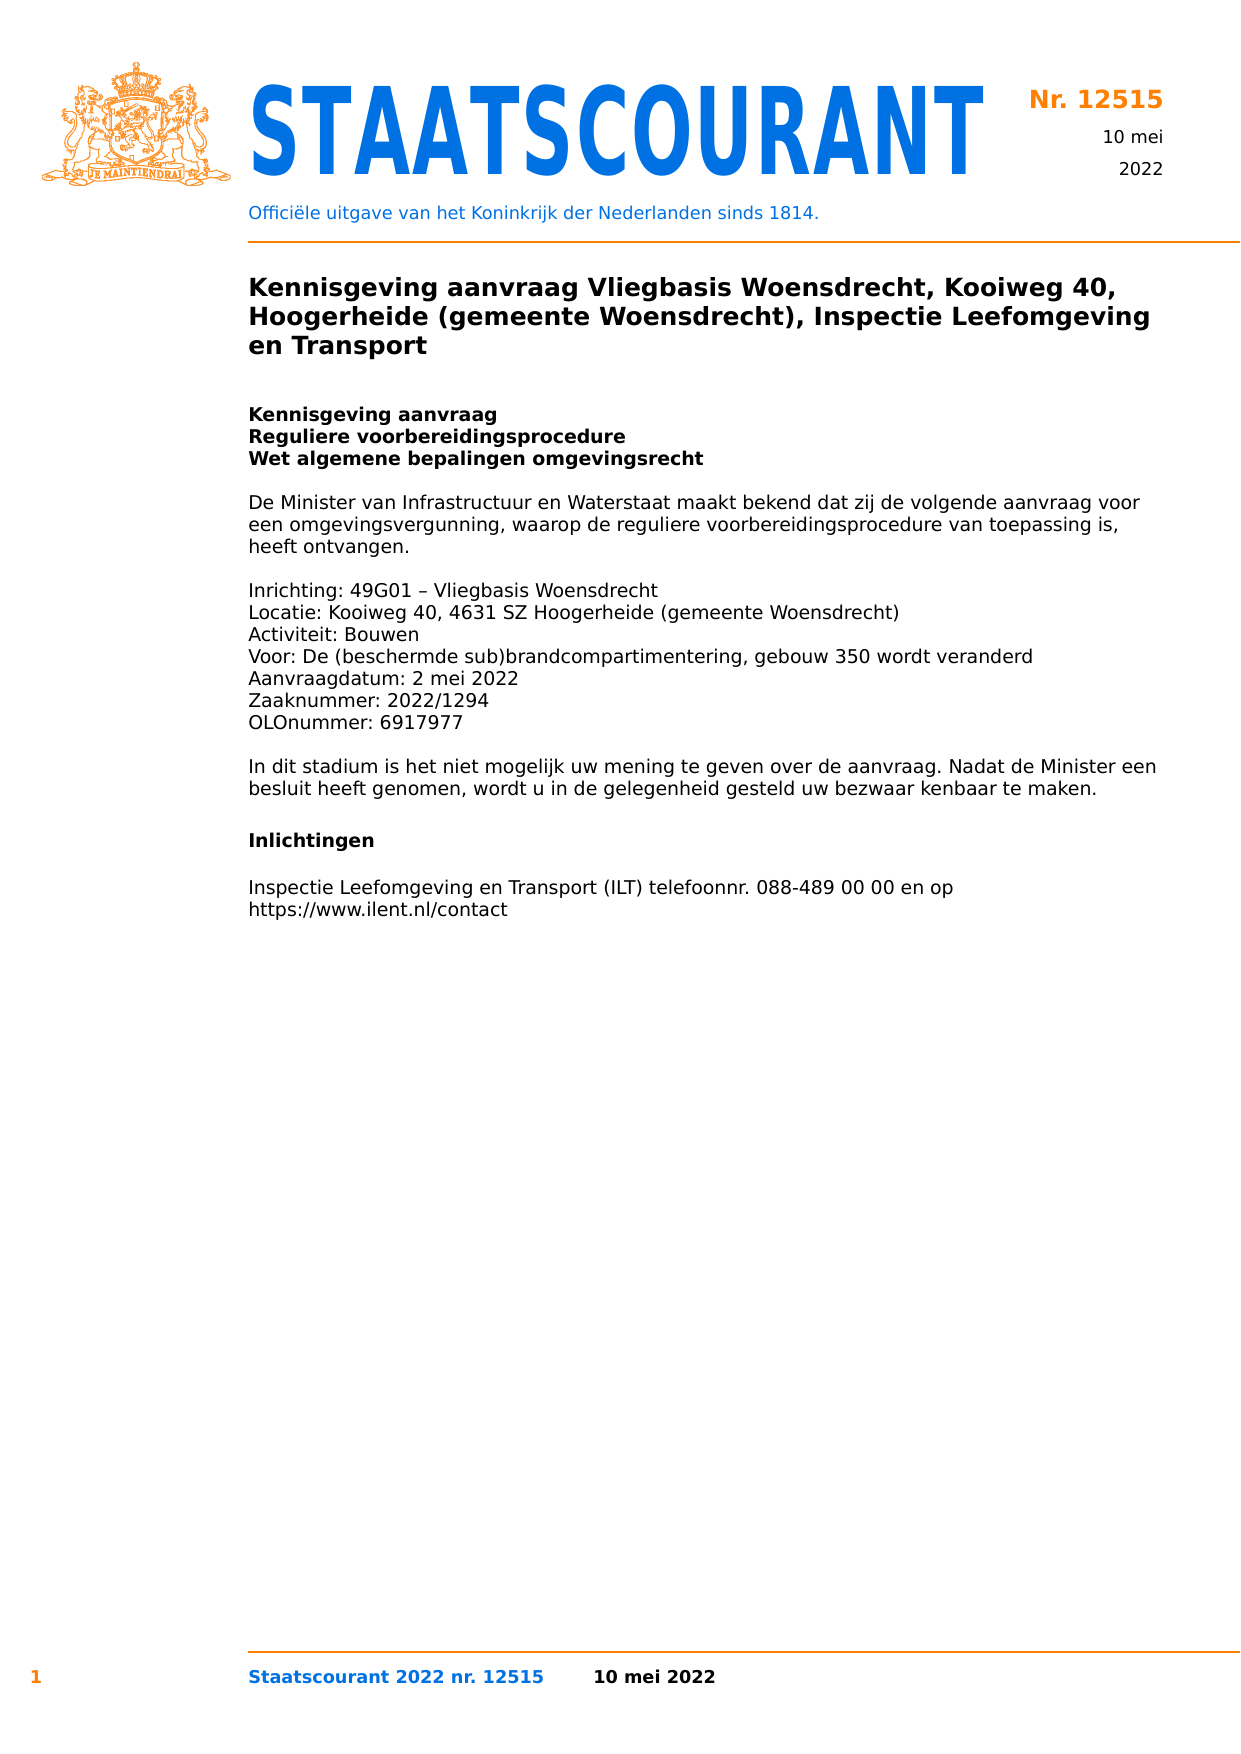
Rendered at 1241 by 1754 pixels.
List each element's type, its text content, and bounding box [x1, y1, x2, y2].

table_header STAATSCOURANT [248, 62, 998, 203]
table_cell Officiële uitgave van het Koninkrijk der Nederlanden sinds 1814. [248, 203, 1240, 241]
table_header Nr. 12515 [998, 62, 1240, 121]
subtitle Kennisgeving aanvraag Vliegbasis Woensdrecht, Kooiweg 40, Hoogerheide (gemeente Woensdrecht), Inspectie Leefomgeving en Transport [248, 273, 1163, 361]
text Activiteit: Bouwen [248, 624, 1163, 646]
text Reguliere voorbereidingsprocedure [248, 426, 1163, 448]
text In dit stadium is het niet mogelijk uw mening te geven over de aanvraag. Nadat de Minister een besluit heeft genomen, wordt u in de gelegenheid gesteld uw bezwaar kenbaar te maken. [248, 756, 1163, 799]
text Voor: De (beschermde sub)brandcompartimentering, gebouw 350 wordt veranderd [248, 646, 1163, 668]
text Inspectie Leefomgeving en Transport (ILT) telefoonnr. 088-489 00 00 en op https://www.ilent.nl/contact [248, 877, 1163, 921]
picture [41, 62, 231, 186]
subtitle Inlichtingen [248, 829, 1163, 852]
text Locatie: Kooiweg 40, 4631 SZ Hoogerheide (gemeente Woensdrecht) [248, 602, 1163, 624]
text Wet algemene bepalingen omgevingsrecht [248, 448, 1163, 470]
text Aanvraagdatum: 2 mei 2022 [248, 668, 1163, 690]
text Zaaknummer: 2022/1294 [248, 690, 1163, 712]
table_cell 10 mei [998, 121, 1240, 153]
text Inrichting: 49G01 – Vliegbasis Woensdrecht [248, 580, 1163, 602]
table_cell 2022 [998, 153, 1240, 203]
text OLOnummer: 6917977 [248, 712, 1163, 734]
text Kennisgeving aanvraag [248, 404, 1163, 426]
table_header [25, 62, 248, 241]
text De Minister van Infrastructuur en Waterstaat maakt bekend dat zij de volgende aanvraag voor een omgevingsvergunning, waarop de reguliere voorbereidingsprocedure van toepassing is, heeft ontvangen. [248, 492, 1163, 558]
